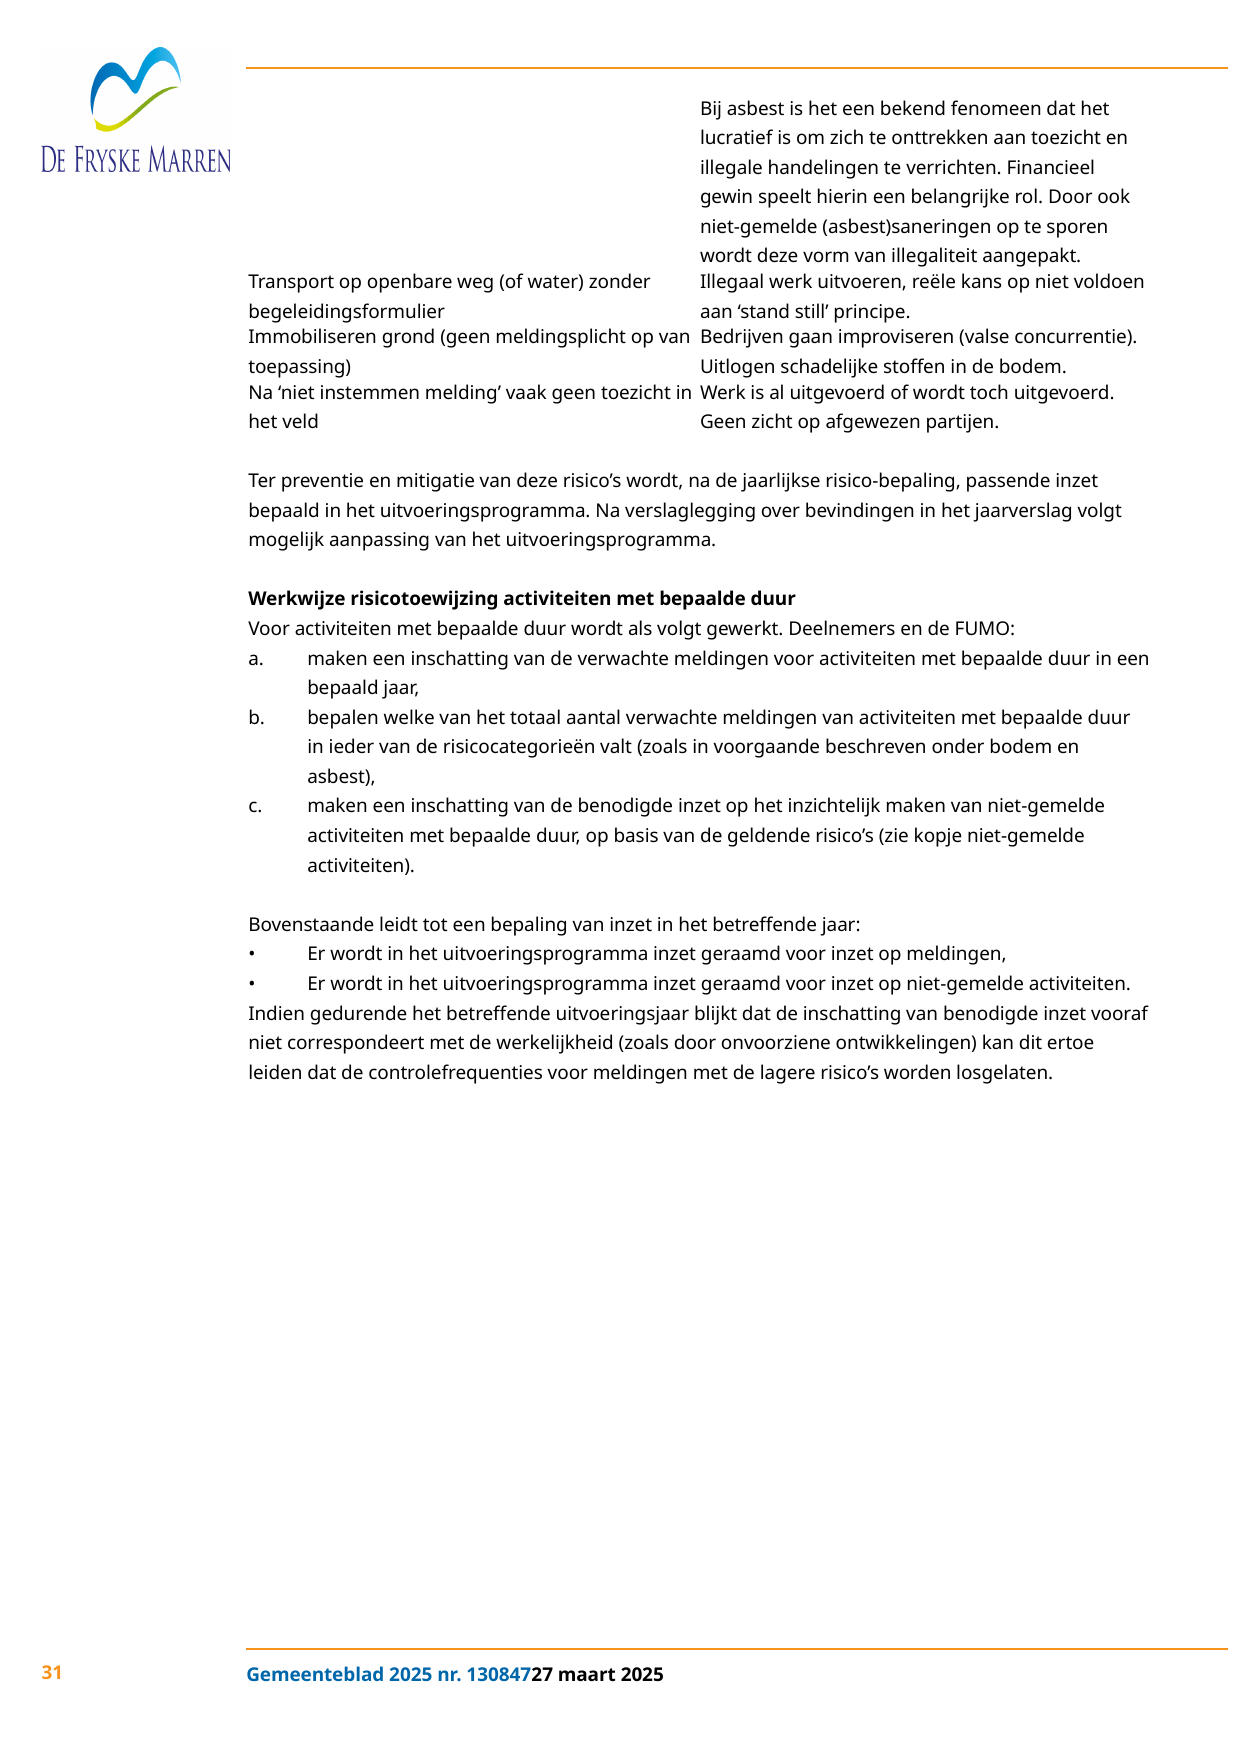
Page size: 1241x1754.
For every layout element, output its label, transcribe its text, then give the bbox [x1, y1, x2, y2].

text Indien gedurende het betreffende uitvoeringsjaar blijkt dat de inschatting van benodigde inzet vooraf niet correspondeert met de werkelijkheid (zoals door onvoorziene ontwikkelingen) kan dit ertoe leiden dat de controlefrequenties voor meldingen met de lagere risico’s worden losgelaten. [248, 1000, 1152, 1084]
list maken een inschatting van de verwachte meldingen voor activiteiten met bepaalde duur in een bepaald jaar, [248, 645, 1152, 700]
table_cell Transport op openbare weg (of water) zonder begeleidingsformulier [248, 269, 700, 324]
list Er wordt in het uitvoeringsprogramma inzet geraamd voor inzet op niet-gemelde activiteiten. [248, 970, 1152, 996]
table_cell Illegaal werk uitvoeren, reële kans op niet voldoen aan ‘stand still’ principe. [700, 269, 1152, 324]
list maken een inschatting van de benodigde inzet op het inzichtelijk maken van niet-gemelde activiteiten met bepaalde duur, op basis van de geldende risico’s (zie kopje niet-gemelde activiteiten). [248, 793, 1152, 877]
picture [41, 47, 231, 172]
table_cell Na ‘niet instemmen melding’ vaak geen toezicht in het veld [248, 379, 700, 434]
table_cell Bedrijven gaan improviseren (valse concurrentie). Uitlogen schadelijke stoffen in de bodem. [700, 324, 1152, 379]
list Er wordt in het uitvoeringsprogramma inzet geraamd voor inzet op meldingen, [248, 941, 1152, 966]
table_cell Bij asbest is het een bekend fenomeen dat het lucratief is om zich te onttrekken aan toezicht en illegale handelingen te verrichten. Financieel gewin speelt hierin een belangrijke rol. Door ook niet-gemelde (asbest)saneringen op te sporen wordt deze vorm van illegaliteit aangepakt. [700, 95, 1152, 268]
list bepalen welke van het totaal aantal verwachte meldingen van activiteiten met bepaalde duur in ieder van de risicocategorieën valt (zoals in voorgaande beschreven onder bodem en asbest), [248, 704, 1152, 789]
table_cell Immobiliseren grond (geen meldingsplicht op van toepassing) [248, 324, 700, 379]
text Bovenstaande leidt tot een bepaling van inzet in het betreffende jaar: [248, 911, 1152, 937]
text Werkwijze risicotoewijzing activiteiten met bepaalde duur [248, 586, 1152, 611]
table_cell Werk is al uitgevoerd of wordt toch uitgevoerd. Geen zicht op afgewezen partijen. [700, 379, 1152, 434]
text Ter preventie en mitigatie van deze risico’s wordt, na de jaarlijkse risico-bepaling, passende inzet bepaald in het uitvoeringsprogramma. Na verslaglegging over bevindingen in het jaarverslag volgt mogelijk aanpassing van het uitvoeringsprogramma. [248, 467, 1152, 552]
text Voor activiteiten met bepaalde duur wordt als volgt gewerkt. Deelnemers en de FUMO: [248, 615, 1152, 641]
table_cell [248, 95, 700, 268]
